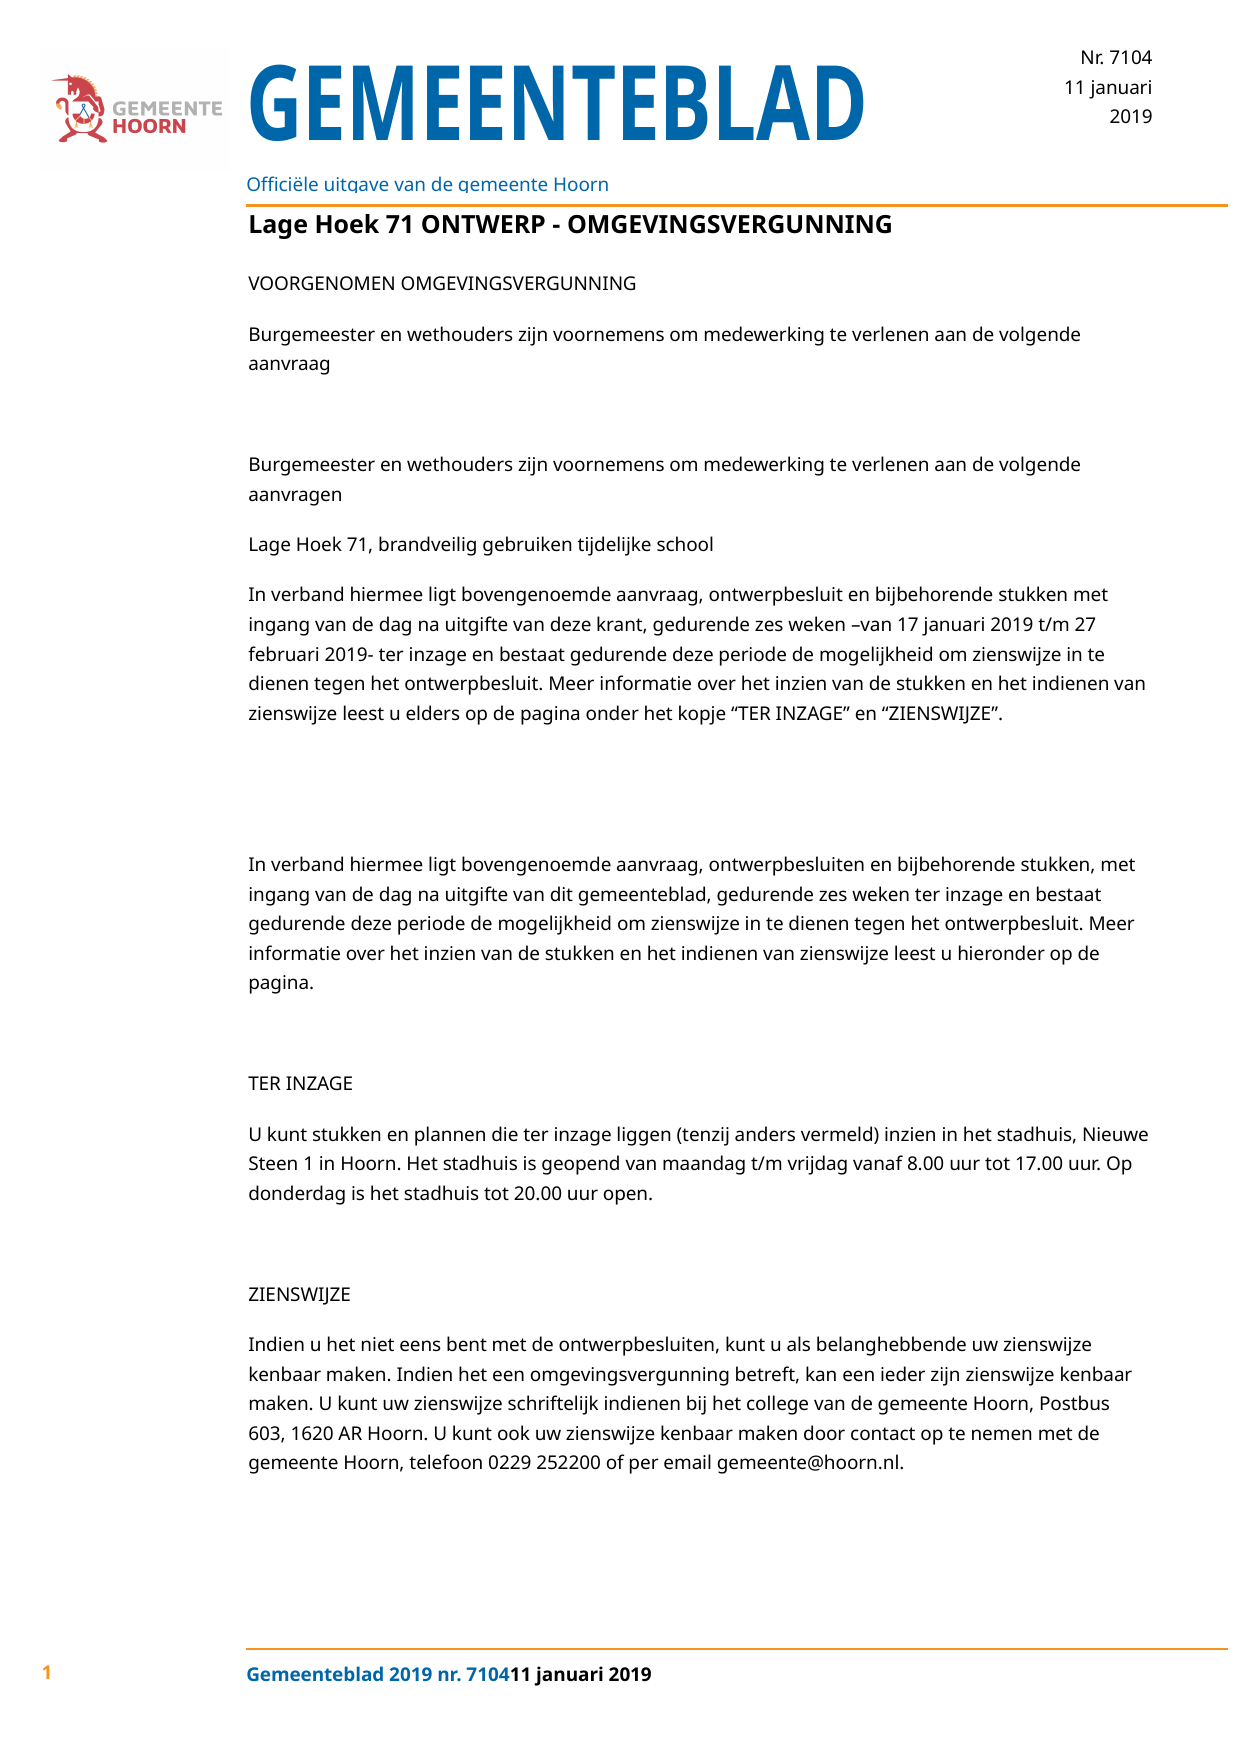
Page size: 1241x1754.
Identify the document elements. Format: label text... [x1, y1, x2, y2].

text Burgemeester en wethouders zijn voornemens om medewerking te verlenen aan de volgende aanvragen [248, 451, 1152, 506]
text ZIENSWIJZE [248, 1281, 1152, 1306]
text Indien u het niet eens bent met de ontwerpbesluiten, kunt u als belanghebbende uw zienswijze kenbaar maken. Indien het een omgevingsvergunning betreft, kan een ieder zijn zienswijze kenbaar maken. U kunt uw zienswijze schriftelijk indienen bij het college van de gemeente Hoorn, Postbus 603, 1620 AR Hoorn. U kunt ook uw zienswijze kenbaar maken door contact op te nemen met de gemeente Hoorn, telefoon 0229 252200 of per email gemeente@hoorn.nl. [248, 1331, 1152, 1475]
text In verband hiermee ligt bovengenoemde aanvraag, ontwerpbesluiten en bijbehorende stukken, met ingang van de dag na uitgifte van dit gemeenteblad, gedurende zes weken ter inzage en bestaat gedurende deze periode de mogelijkheid om zienswijze in te dienen tegen het ontwerpbesluit. Meer informatie over het inzien van de stukken en het indienen van zienswijze leest u hieronder op de pagina. [248, 851, 1152, 995]
text Burgemeester en wethouders zijn voornemens om medewerking te verlenen aan de volgende aanvraag [248, 321, 1152, 376]
text Lage Hoek 71 ONTWERP - OMGEVINGSVERGUNNING [248, 207, 1152, 241]
text In verband hiermee ligt bovengenoemde aanvraag, ontwerpbesluit en bijbehorende stukken met ingang van de dag na uitgifte van deze krant, gedurende zes weken –van 17 januari 2019 t/m 27 februari 2019- ter inzage en bestaat gedurende deze periode de mogelijkheid om zienswijze in te dienen tegen het ontwerpbesluit. Meer informatie over het inzien van de stukken en het indienen van zienswijze leest u elders op de pagina onder het kopje “TER INZAGE” en “ZIENSWIJZE”. [248, 582, 1152, 726]
text U kunt stukken en plannen die ter inzage liggen (tenzij anders vermeld) inzien in het stadhuis, Nieuwe Steen 1 in Hoorn. Het stadhuis is geopend van maandag t/m vrijdag vanaf 8.00 uur tot 17.00 uur. Op donderdag is het stadhuis tot 20.00 uur open. [248, 1121, 1152, 1206]
text VOORGENOMEN OMGEVINGSVERGUNNING [248, 270, 1152, 296]
text TER INZAGE [248, 1070, 1152, 1096]
picture [41, 47, 231, 172]
text Lage Hoek 71, brandveilig gebruiken tijdelijke school [248, 531, 1152, 557]
